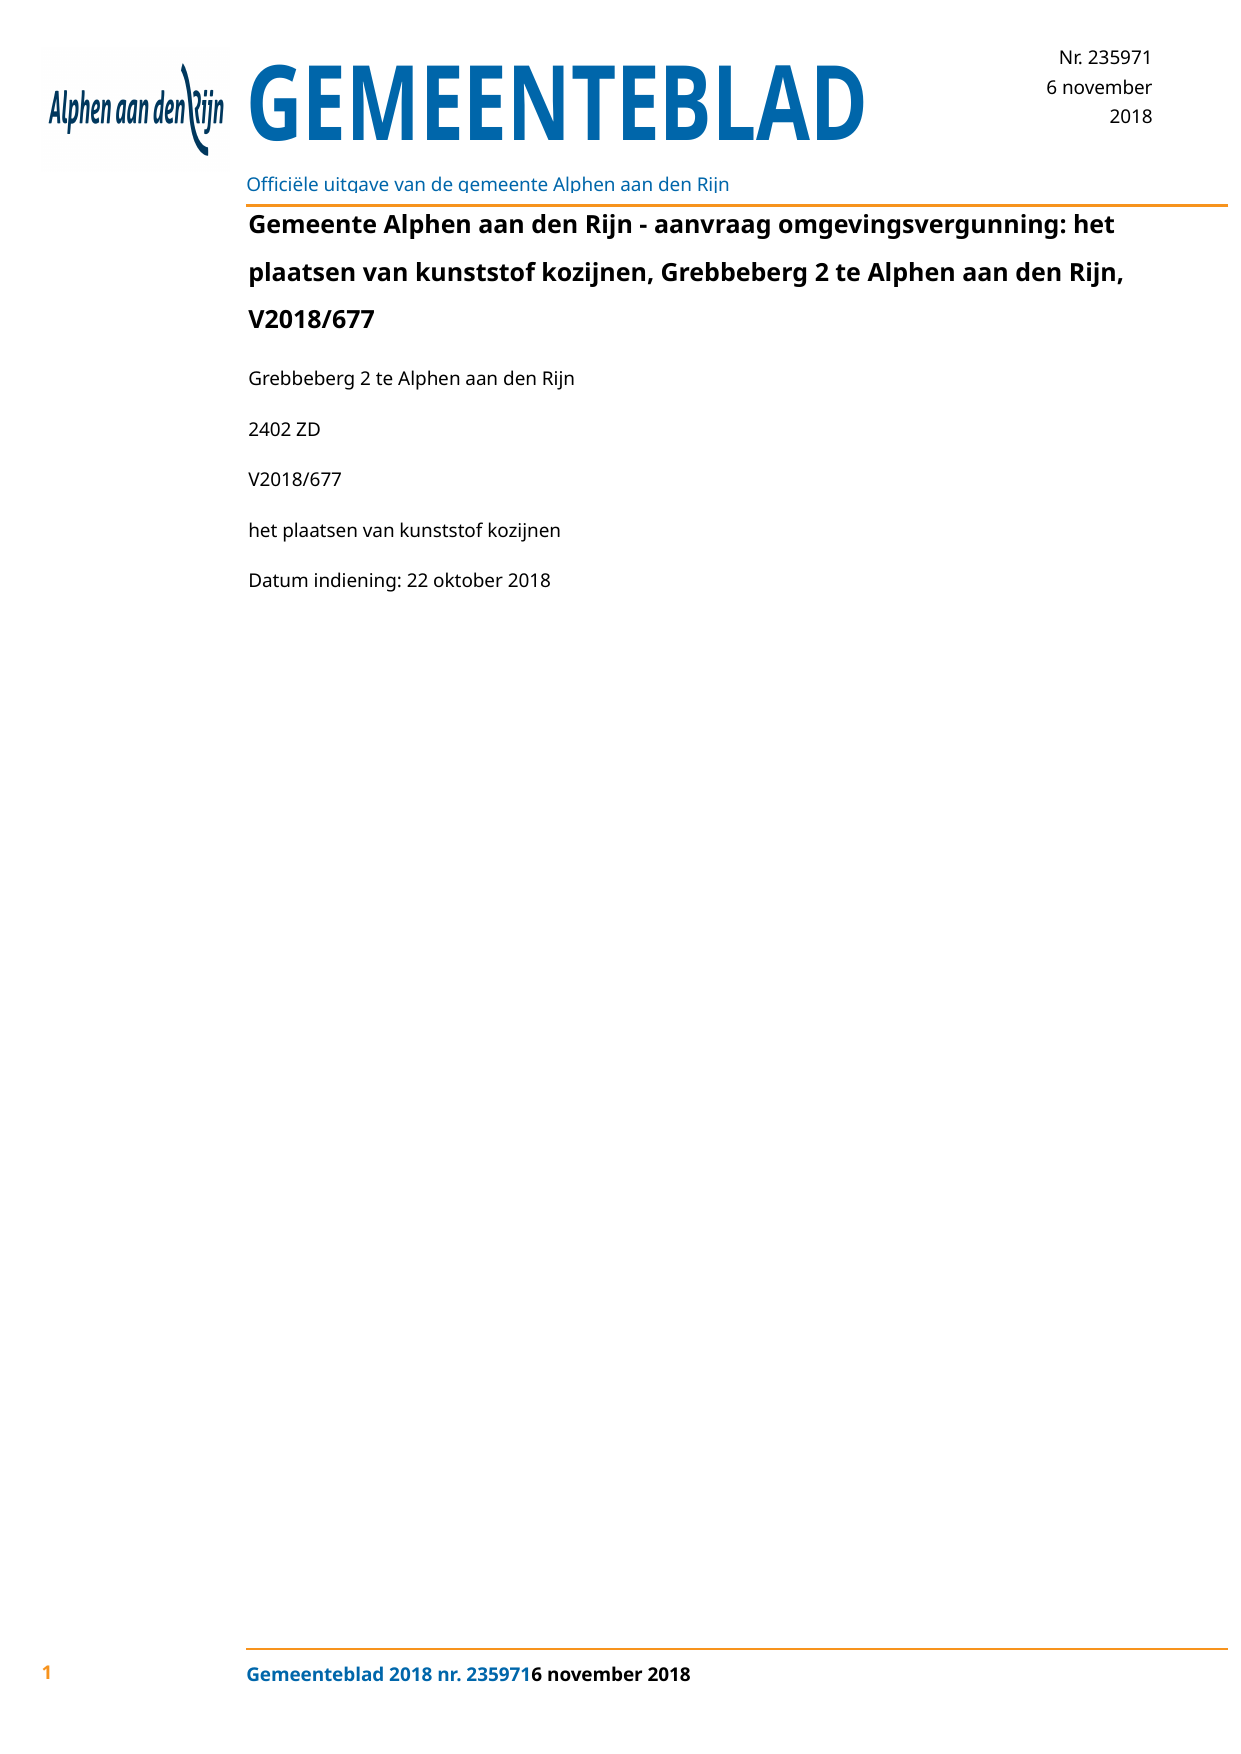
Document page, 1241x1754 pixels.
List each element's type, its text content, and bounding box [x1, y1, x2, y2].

text Datum indiening: 22 oktober 2018 [248, 567, 1152, 593]
text V2018/677 [248, 466, 1152, 492]
text 2402 ZD [248, 416, 1152, 442]
text Grebbeberg 2 te Alphen aan den Rijn [248, 366, 1152, 391]
text Gemeente Alphen aan den Rijn - aanvraag omgevingsvergunning: het plaatsen van kunststof kozijnen, Grebbeberg 2 te Alphen aan den Rijn, V2018/677 [248, 207, 1152, 336]
text het plaatsen van kunststof kozijnen [248, 517, 1152, 542]
picture [41, 47, 231, 172]
